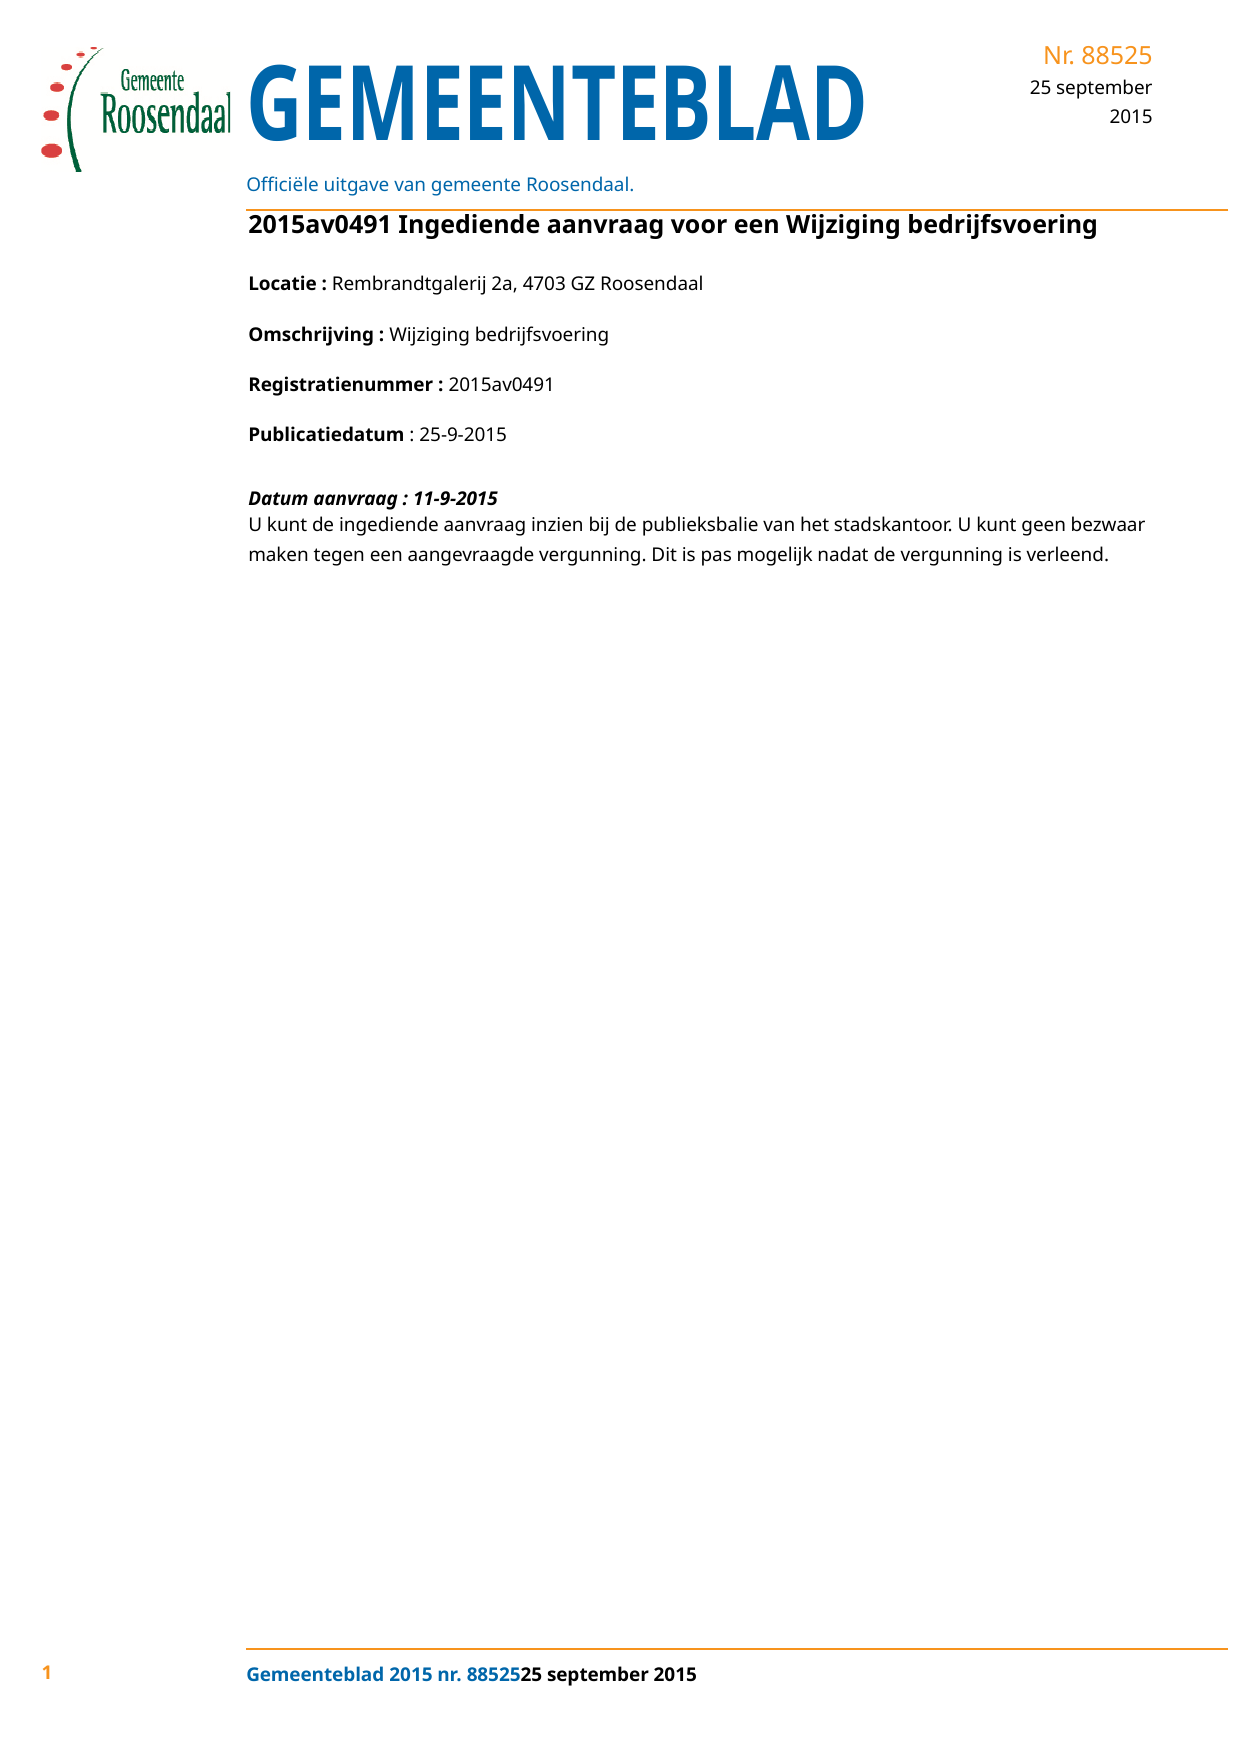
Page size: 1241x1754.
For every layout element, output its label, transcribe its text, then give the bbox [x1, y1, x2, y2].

text Datum aanvraag : 11-9-2015 [248, 486, 1152, 511]
text 2015av0491 Ingediende aanvraag voor een Wijziging bedrijfsvoering [248, 211, 1152, 241]
text Registratienummer : 2015av0491 [248, 371, 1152, 397]
text Omschrijving : Wijziging bedrijfsvoering [248, 321, 1152, 346]
text Locatie : Rembrandtgalerij 2a, 4703 GZ Roosendaal [248, 270, 1152, 296]
text Publicatiedatum : 25-9-2015 [248, 422, 1152, 447]
picture [41, 47, 231, 172]
text U kunt de ingediende aanvraag inzien bij de publieksbalie van het stadskantoor. U kunt geen bezwaar maken tegen een aangevraagde vergunning. Dit is pas mogelijk nadat de vergunning is verleend. [248, 511, 1152, 567]
